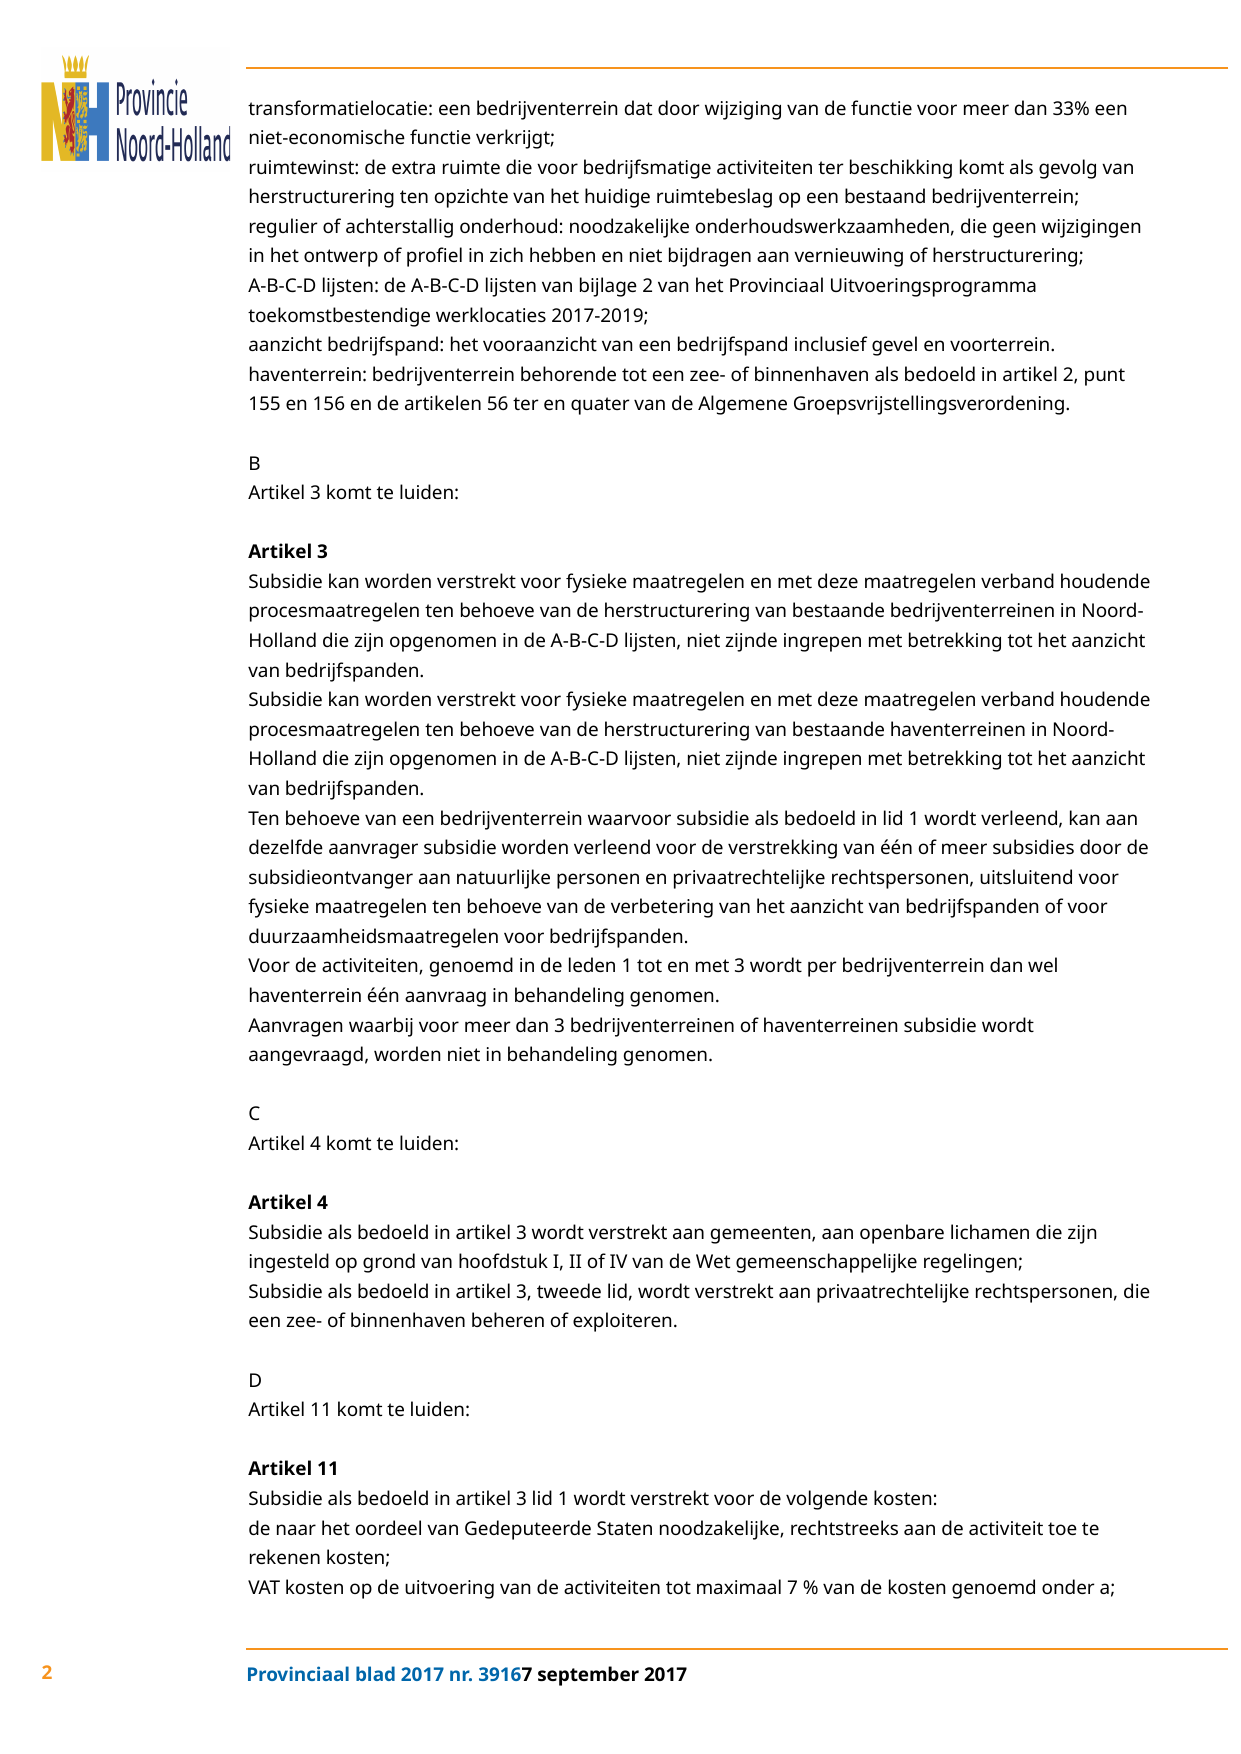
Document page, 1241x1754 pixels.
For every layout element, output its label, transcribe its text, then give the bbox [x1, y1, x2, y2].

text D [248, 1367, 1152, 1393]
text regulier of achterstallig onderhoud: noodzakelijke onderhoudswerkzaamheden, die geen wijzigingen in het ontwerp of profiel in zich hebben en niet bijdragen aan vernieuwing of herstructurering; [248, 213, 1152, 268]
text haventerrein: bedrijventerrein behorende tot een zee- of binnenhaven als bedoeld in artikel 2, punt 155 en 156 en de artikelen 56 ter en quater van de Algemene Groepsvrijstellingsverordening. [248, 361, 1152, 416]
text Subsidie als bedoeld in artikel 3 lid 1 wordt verstrekt voor de volgende kosten: [248, 1485, 1152, 1511]
text B [248, 450, 1152, 476]
text Artikel 4 komt te luiden: [248, 1130, 1152, 1156]
text C [248, 1101, 1152, 1126]
text Subsidie als bedoeld in artikel 3, tweede lid, wordt verstrekt aan privaatrechtelijke rechtspersonen, die een zee- of binnenhaven beheren of exploiteren. [248, 1278, 1152, 1333]
text Voor de activiteiten, genoemd in de leden 1 tot en met 3 wordt per bedrijventerrein dan wel haventerrein één aanvraag in behandeling genomen. [248, 953, 1152, 1008]
text VAT kosten op de uitvoering van de activiteiten tot maximaal 7 % van de kosten genoemd onder a; [248, 1574, 1152, 1600]
text aanzicht bedrijfspand: het vooraanzicht van een bedrijfspand inclusief gevel en voorterrein. [248, 331, 1152, 357]
text de naar het oordeel van Gedeputeerde Staten noodzakelijke, rechtstreeks aan de activiteit toe te rekenen kosten; [248, 1515, 1152, 1570]
text Artikel 3 [248, 538, 1152, 564]
text Artikel 11 [248, 1456, 1152, 1481]
text Subsidie als bedoeld in artikel 3 wordt verstrekt aan gemeenten, aan openbare lichamen die zijn ingesteld op grond van hoofdstuk I, II of IV van de Wet gemeenschappelijke regelingen; [248, 1219, 1152, 1274]
text Ten behoeve van een bedrijventerrein waarvoor subsidie als bedoeld in lid 1 wordt verleend, kan aan dezelfde aanvrager subsidie worden verleend voor de verstrekking van één of meer subsidies door de subsidieontvanger aan natuurlijke personen en privaatrechtelijke rechtspersonen, uitsluitend voor fysieke maatregelen ten behoeve van de verbetering van het aanzicht van bedrijfspanden of voor duurzaamheidsmaatregelen voor bedrijfspanden. [248, 805, 1152, 949]
text Aanvragen waarbij voor meer dan 3 bedrijventerreinen of haventerreinen subsidie wordt aangevraagd, worden niet in behandeling genomen. [248, 1012, 1152, 1067]
text Artikel 4 [248, 1189, 1152, 1215]
text Subsidie kan worden verstrekt voor fysieke maatregelen en met deze maatregelen verband houdende procesmaatregelen ten behoeve van de herstructurering van bestaande bedrijventerreinen in Noord-Holland die zijn opgenomen in de A-B-C-D lijsten, niet zijnde ingrepen met betrekking tot het aanzicht van bedrijfspanden. [248, 568, 1152, 683]
text ruimtewinst: de extra ruimte die voor bedrijfsmatige activiteiten ter beschikking komt als gevolg van herstructurering ten opzichte van het huidige ruimtebeslag op een bestaand bedrijventerrein; [248, 154, 1152, 209]
picture [41, 47, 231, 172]
text Artikel 3 komt te luiden: [248, 479, 1152, 505]
text Subsidie kan worden verstrekt voor fysieke maatregelen en met deze maatregelen verband houdende procesmaatregelen ten behoeve van de herstructurering van bestaande haventerreinen in Noord-Holland die zijn opgenomen in de A-B-C-D lijsten, niet zijnde ingrepen met betrekking tot het aanzicht van bedrijfspanden. [248, 686, 1152, 801]
text transformatielocatie: een bedrijventerrein dat door wijziging van de functie voor meer dan 33% een niet-economische functie verkrijgt; [248, 95, 1152, 150]
text A-B-C-D lijsten: de A-B-C-D lijsten van bijlage 2 van het Provinciaal Uitvoeringsprogramma toekomstbestendige werklocaties 2017-2019; [248, 272, 1152, 328]
text Artikel 11 komt te luiden: [248, 1396, 1152, 1422]
